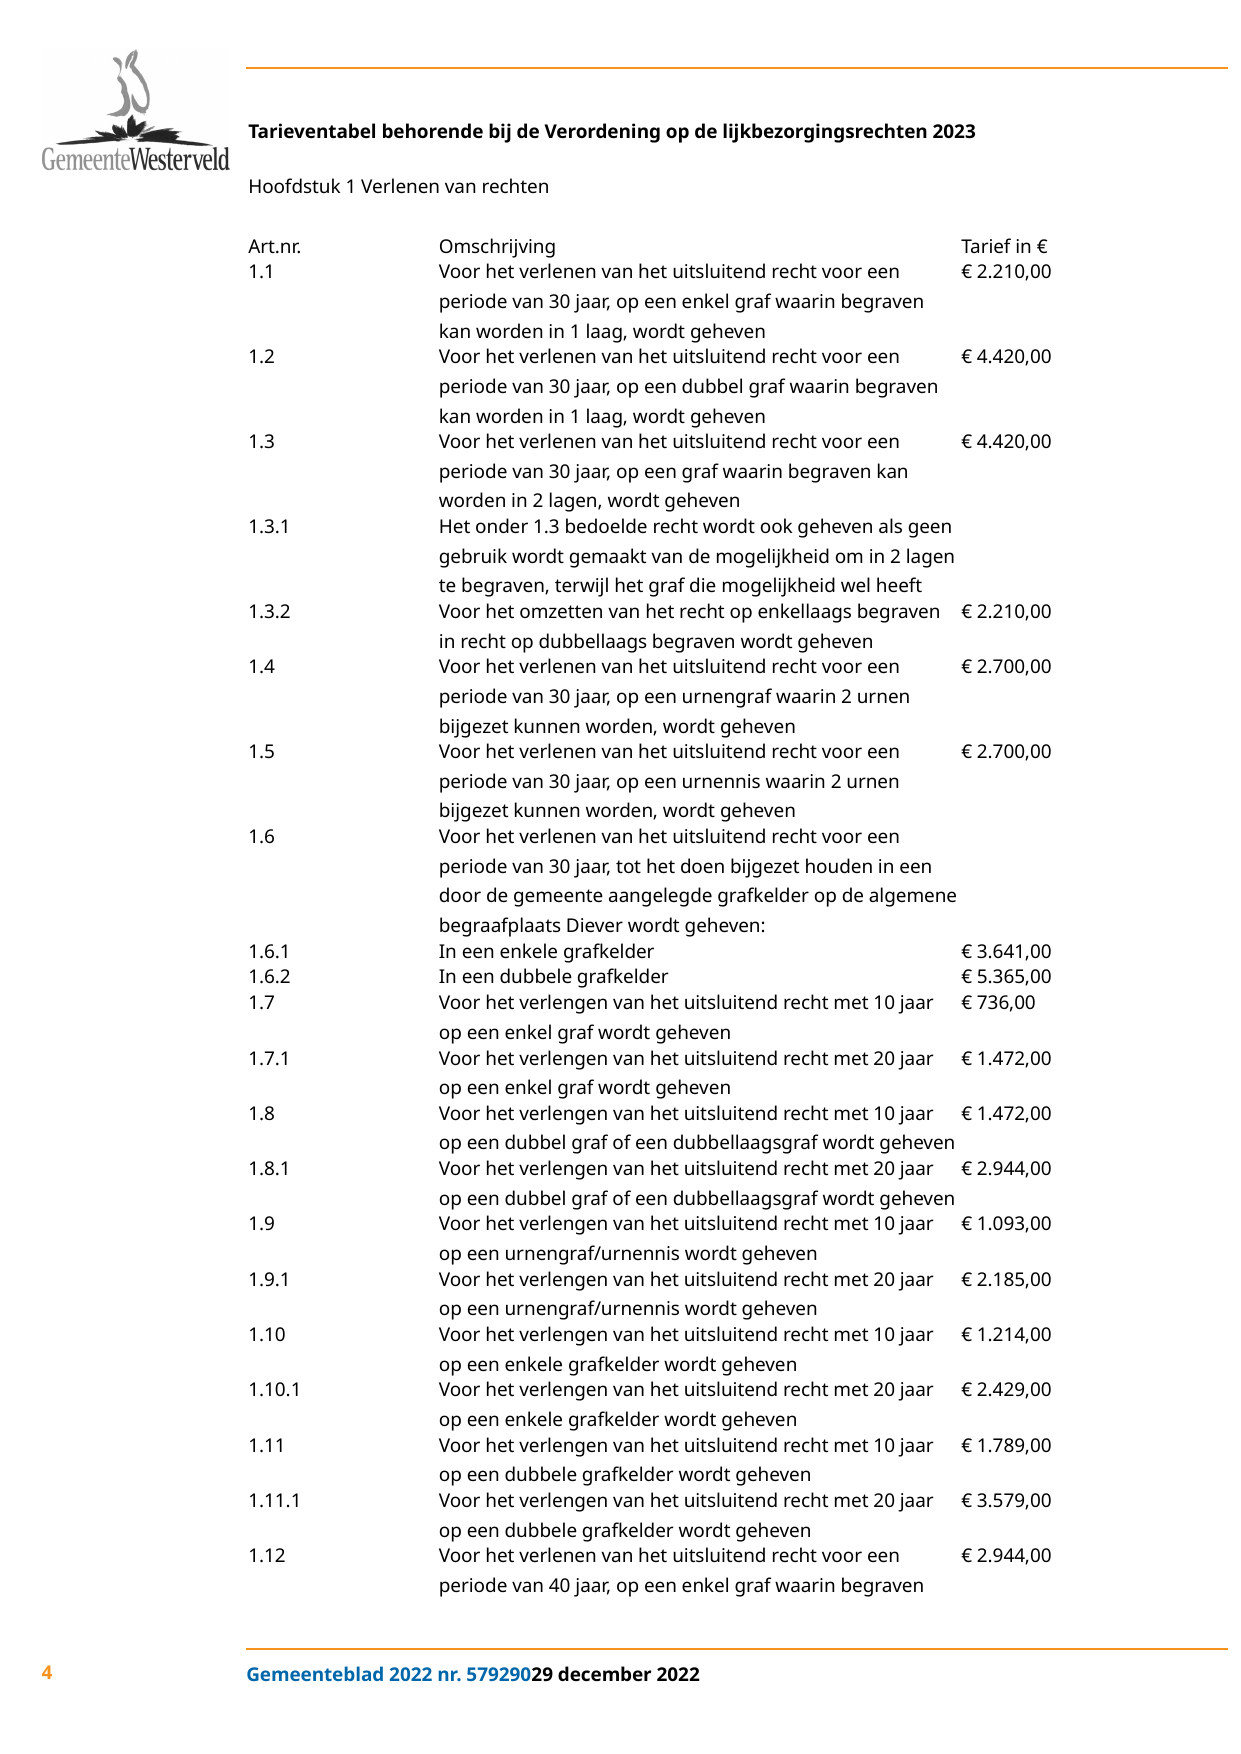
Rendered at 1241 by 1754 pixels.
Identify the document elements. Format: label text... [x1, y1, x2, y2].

table_cell Voor het verlengen van het uitsluitend recht met 10 jaar op een urnengraf/urnennis wordt geheven [439, 1211, 961, 1266]
table_cell Voor het verlengen van het uitsluitend recht met 20 jaar op een dubbel graf of een dubbellaagsgraf wordt geheven [439, 1155, 961, 1211]
table_cell Voor het verlenen van het uitsluitend recht voor een periode van 30 jaar, tot het doen bijgezet houden in een door de gemeente aangelegde grafkelder op de algemene begraafplaats Diever wordt geheven: [439, 824, 961, 938]
table_cell 1.10 [248, 1321, 439, 1377]
table_cell € 4.420,00 [961, 344, 1152, 428]
table_header Art.nr. [248, 233, 439, 259]
table_cell 1.2 [248, 344, 439, 428]
table_cell In een dubbele grafkelder [439, 964, 961, 989]
table_cell 1.8.1 [248, 1155, 439, 1211]
table_cell € 736,00 [961, 989, 1152, 1045]
table_cell € 3.641,00 [961, 938, 1152, 964]
table_cell 1.1 [248, 259, 439, 344]
table_cell € 2.944,00 [961, 1155, 1152, 1211]
text Hoofdstuk 1 Verlenen van rechten [248, 174, 1152, 199]
table_cell 1.7 [248, 989, 439, 1045]
table_cell Voor het verlenen van het uitsluitend recht voor een periode van 30 jaar, op een urnengraf waarin 2 urnen bijgezet kunnen worden, wordt geheven [439, 654, 961, 738]
table_cell Voor het verlenen van het uitsluitend recht voor een periode van 30 jaar, op een graf waarin begraven kan worden in 2 lagen, wordt geheven [439, 429, 961, 513]
table_cell Voor het verlengen van het uitsluitend recht met 10 jaar op een enkele grafkelder wordt geheven [439, 1321, 961, 1377]
table_cell Voor het verlenen van het uitsluitend recht voor een periode van 40 jaar, op een enkel graf waarin begraven [439, 1543, 961, 1598]
table_cell 1.7.1 [248, 1045, 439, 1100]
table_cell Voor het verlenen van het uitsluitend recht voor een periode van 30 jaar, op een urnennis waarin 2 urnen bijgezet kunnen worden, wordt geheven [439, 739, 961, 823]
table_cell 1.3.2 [248, 598, 439, 654]
table_cell € 2.700,00 [961, 739, 1152, 823]
table_cell [961, 514, 1152, 598]
table_cell Voor het verlenen van het uitsluitend recht voor een periode van 30 jaar, op een enkel graf waarin begraven kan worden in 1 laag, wordt geheven [439, 259, 961, 344]
table_cell € 2.210,00 [961, 259, 1152, 344]
table_cell € 2.944,00 [961, 1543, 1152, 1598]
table_cell € 3.579,00 [961, 1487, 1152, 1542]
table_cell 1.11 [248, 1432, 439, 1487]
table_cell Voor het verlengen van het uitsluitend recht met 10 jaar op een enkel graf wordt geheven [439, 989, 961, 1045]
table_cell 1.10.1 [248, 1377, 439, 1432]
table_cell € 2.700,00 [961, 654, 1152, 738]
table_header Omschrijving [439, 233, 961, 259]
table_cell € 1.093,00 [961, 1211, 1152, 1266]
table_cell 1.9 [248, 1211, 439, 1266]
picture [41, 47, 231, 172]
table_cell Het onder 1.3 bedoelde recht wordt ook geheven als geen gebruik wordt gemaakt van de mogelijkheid om in 2 lagen te begraven, terwijl het graf die mogelijkheid wel heeft [439, 514, 961, 598]
table_cell € 1.472,00 [961, 1045, 1152, 1100]
table_cell € 5.365,00 [961, 964, 1152, 989]
text Tarieventabel behorende bij de Verordening op de lijkbezorgingsrechten 2023 [248, 116, 1152, 144]
table_cell 1.6.1 [248, 938, 439, 964]
table_cell 1.8 [248, 1100, 439, 1155]
table_cell Voor het verlengen van het uitsluitend recht met 10 jaar op een dubbel graf of een dubbellaagsgraf wordt geheven [439, 1100, 961, 1155]
table_cell 1.5 [248, 739, 439, 823]
table_cell € 1.472,00 [961, 1100, 1152, 1155]
table_header Tarief in € [961, 233, 1152, 259]
table_cell € 2.210,00 [961, 598, 1152, 654]
table_cell 1.3 [248, 429, 439, 513]
table_cell Voor het verlengen van het uitsluitend recht met 20 jaar op een enkel graf wordt geheven [439, 1045, 961, 1100]
table_cell Voor het verlengen van het uitsluitend recht met 20 jaar op een enkele grafkelder wordt geheven [439, 1377, 961, 1432]
table_cell 1.3.1 [248, 514, 439, 598]
table_cell 1.6 [248, 824, 439, 938]
table_cell 1.6.2 [248, 964, 439, 989]
table_cell 1.4 [248, 654, 439, 738]
table_cell Voor het omzetten van het recht op enkellaags begraven in recht op dubbellaags begraven wordt geheven [439, 598, 961, 654]
table_cell Voor het verlenen van het uitsluitend recht voor een periode van 30 jaar, op een dubbel graf waarin begraven kan worden in 1 laag, wordt geheven [439, 344, 961, 428]
table_cell Voor het verlengen van het uitsluitend recht met 10 jaar op een dubbele grafkelder wordt geheven [439, 1432, 961, 1487]
table_cell € 1.214,00 [961, 1321, 1152, 1377]
table_cell 1.9.1 [248, 1266, 439, 1321]
table_cell € 2.185,00 [961, 1266, 1152, 1321]
table_cell € 2.429,00 [961, 1377, 1152, 1432]
table_cell In een enkele grafkelder [439, 938, 961, 964]
table_cell Voor het verlengen van het uitsluitend recht met 20 jaar op een urnengraf/urnennis wordt geheven [439, 1266, 961, 1321]
table_cell 1.12 [248, 1543, 439, 1598]
table_cell € 1.789,00 [961, 1432, 1152, 1487]
table_cell 1.11.1 [248, 1487, 439, 1542]
table_cell Voor het verlengen van het uitsluitend recht met 20 jaar op een dubbele grafkelder wordt geheven [439, 1487, 961, 1542]
table_cell [961, 824, 1152, 938]
table_cell € 4.420,00 [961, 429, 1152, 513]
